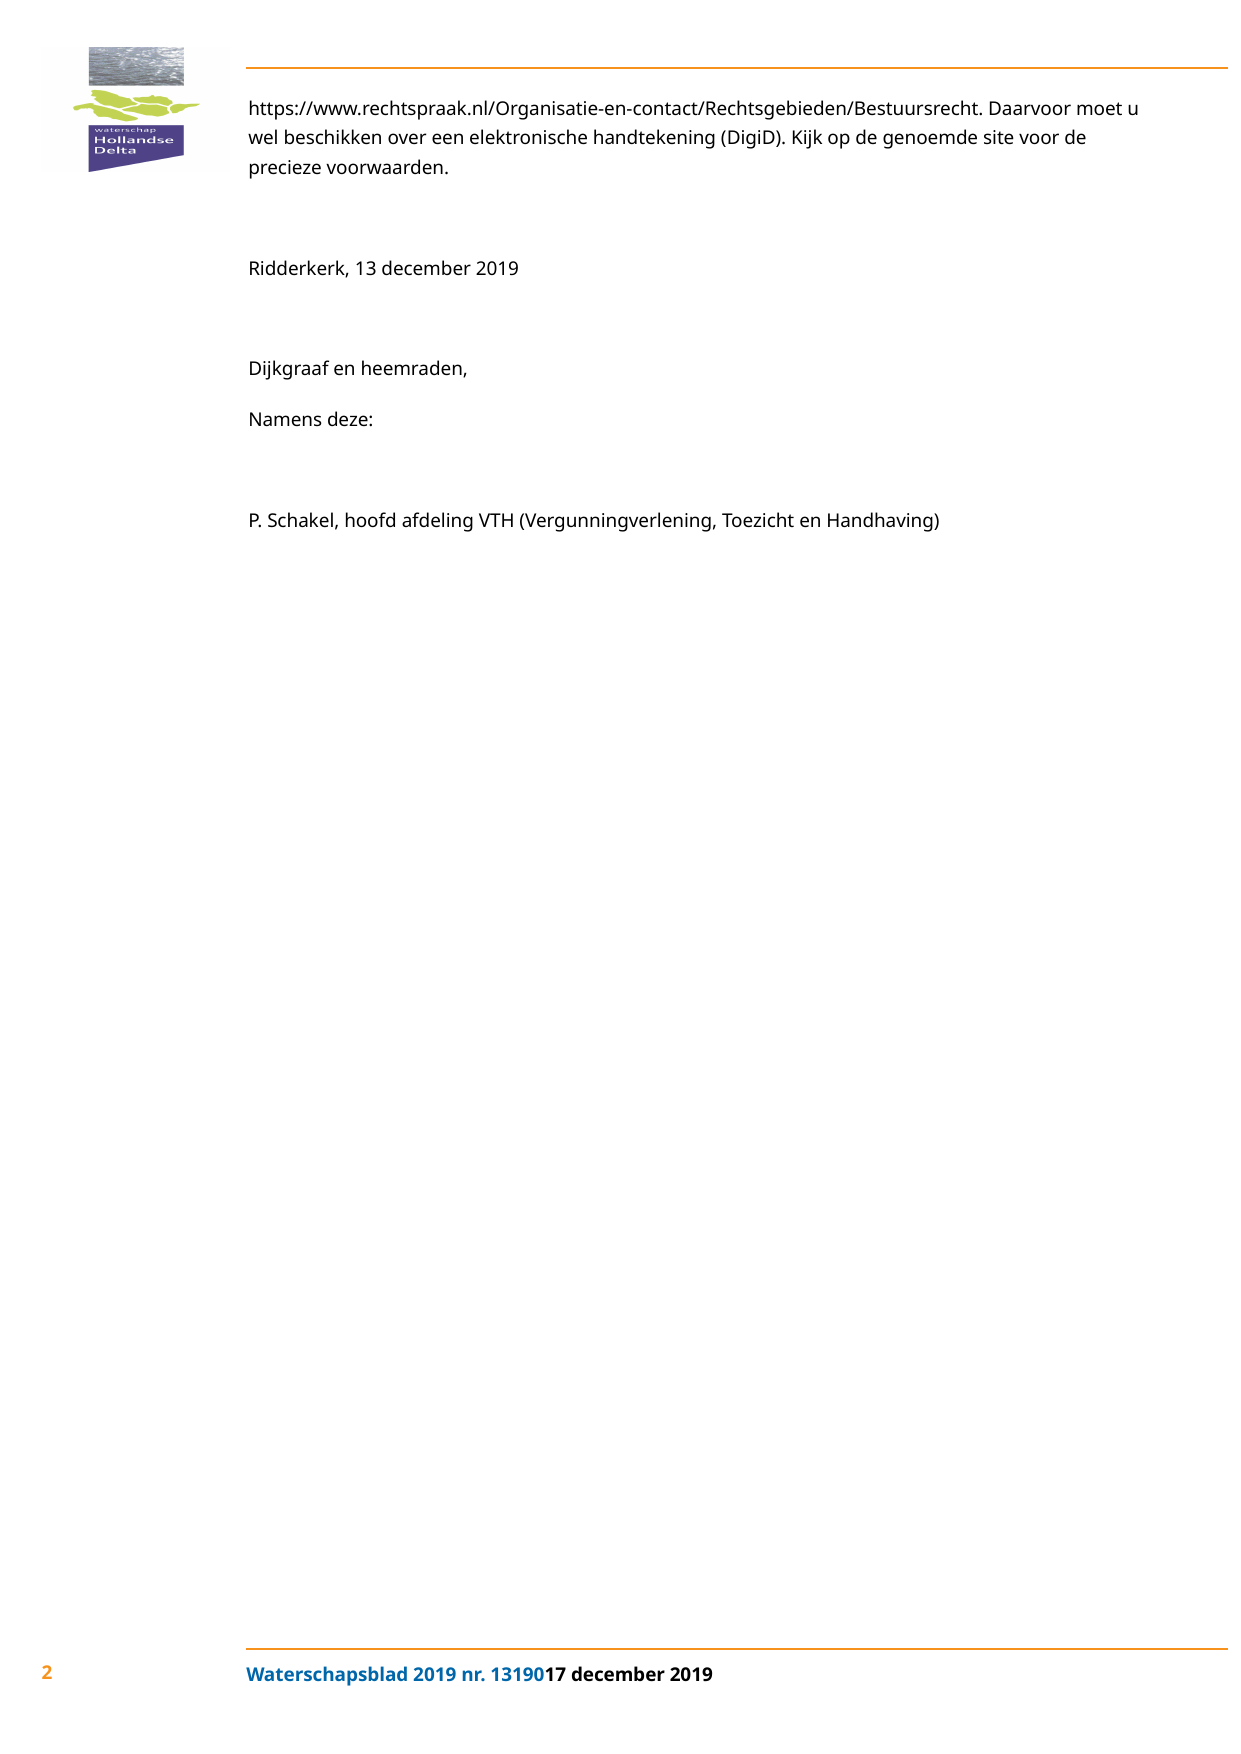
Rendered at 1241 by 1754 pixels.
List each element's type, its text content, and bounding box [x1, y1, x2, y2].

text https://www.rechtspraak.nl/Organisatie-en-contact/Rechtsgebieden/Bestuursrecht. Daarvoor moet u wel beschikken over een elektronische handtekening (DigiD). Kijk op de genoemde site voor de precieze voorwaarden. [248, 95, 1152, 180]
text Ridderkerk, 13 december 2019 [248, 255, 1152, 281]
text P. Schakel, hoofd afdeling VTH (Vergunningverlening, Toezicht en Handhaving) [248, 507, 1152, 533]
text Dijkgraaf en heemraden, [248, 356, 1152, 381]
picture [41, 47, 231, 172]
text Namens deze: [248, 406, 1152, 432]
